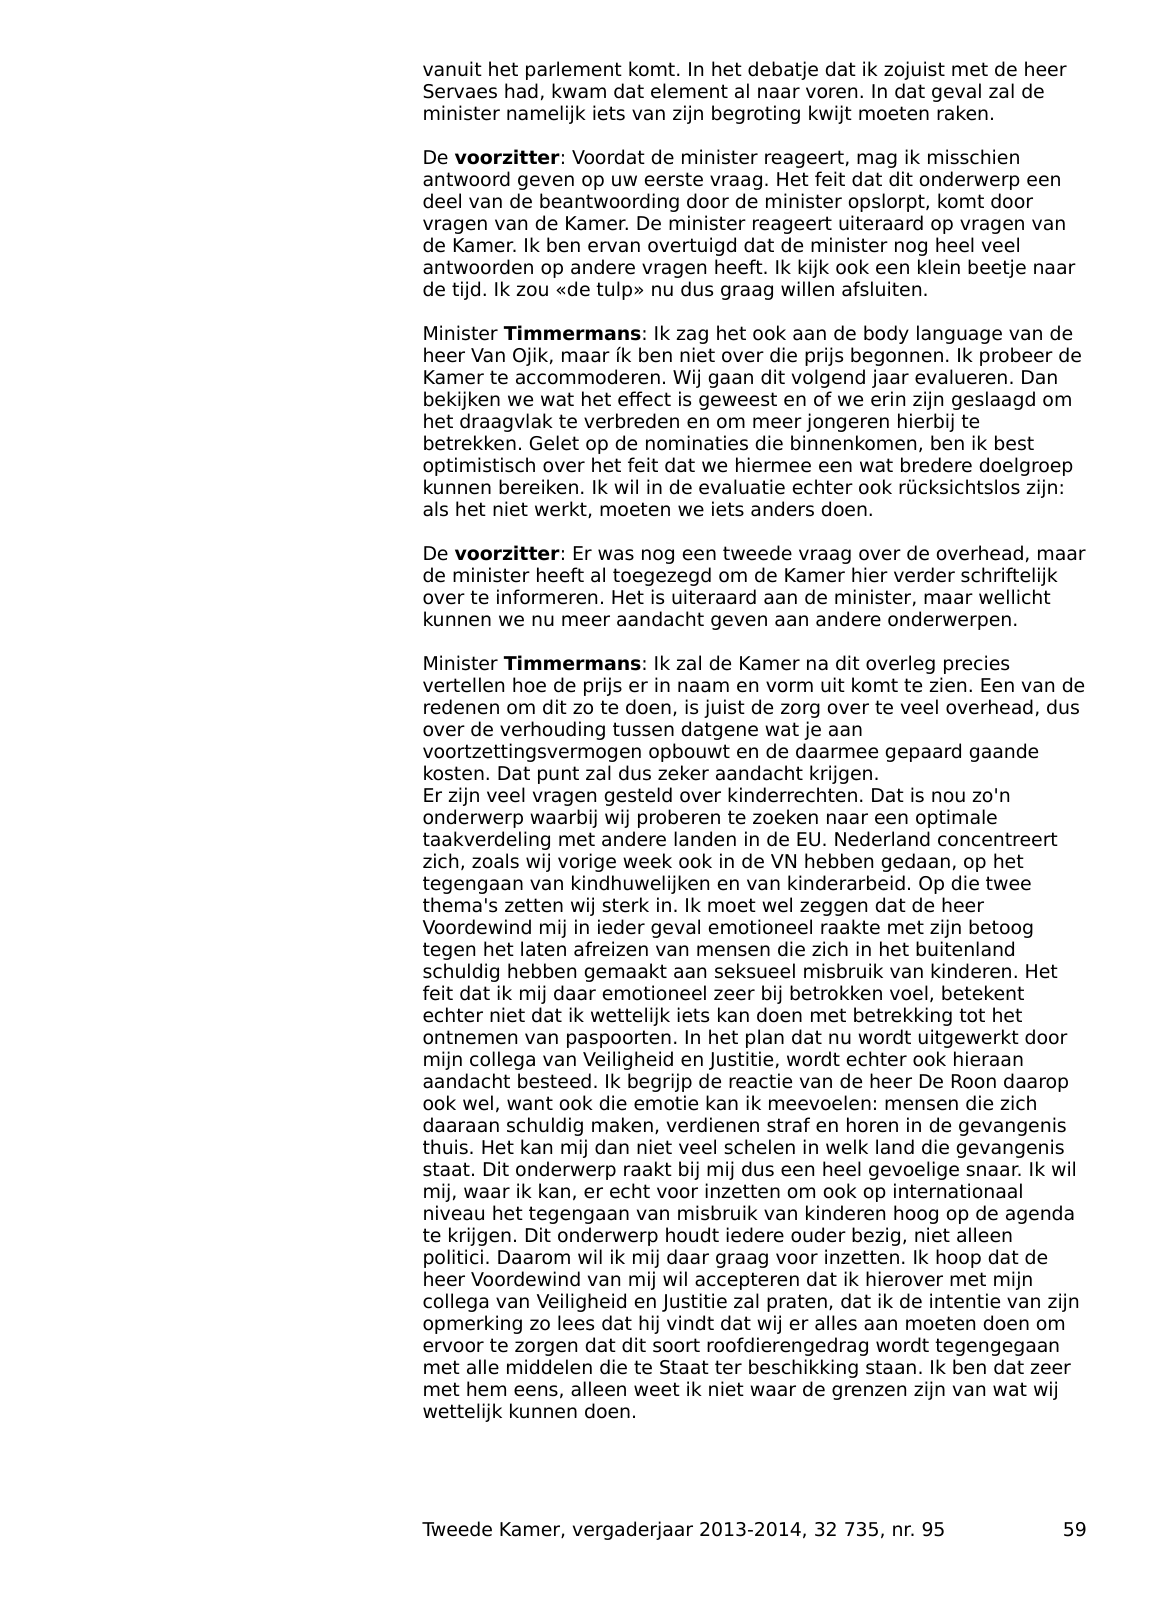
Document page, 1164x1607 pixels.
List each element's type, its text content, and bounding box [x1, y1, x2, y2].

text Minister Timmermans: Ik zag het ook aan de body language van de heer Van Ojik, maar ík ben niet over die prijs begonnen. Ik probeer de Kamer te accommoderen. Wij gaan dit volgend jaar evalueren. Dan bekijken we wat het effect is geweest en of we erin zijn geslaagd om het draagvlak te verbreden en om meer jongeren hierbij te betrekken. Gelet op de nominaties die binnenkomen, ben ik best optimistisch over het feit dat we hiermee een wat bredere doelgroep kunnen bereiken. Ik wil in de evaluatie echter ook rücksichtslos zijn: als het niet werkt, moeten we iets anders doen. [422, 323, 1087, 521]
text De voorzitter: Er was nog een tweede vraag over de overhead, maar de minister heeft al toegezegd om de Kamer hier verder schriftelijk over te informeren. Het is uiteraard aan de minister, maar wellicht kunnen we nu meer aandacht geven aan andere onderwerpen. [422, 543, 1087, 631]
text De voorzitter: Voordat de minister reageert, mag ik misschien antwoord geven op uw eerste vraag. Het feit dat dit onderwerp een deel van de beantwoording door de minister opslorpt, komt door vragen van de Kamer. De minister reageert uiteraard op vragen van de Kamer. Ik ben ervan overtuigd dat de minister nog heel veel antwoorden op andere vragen heeft. Ik kijk ook een klein beetje naar de tijd. Ik zou «de tulp» nu dus graag willen afsluiten. [422, 147, 1087, 301]
text Minister Timmermans: Ik zal de Kamer na dit overleg precies vertellen hoe de prijs er in naam en vorm uit komt te zien. Een van de redenen om dit zo te doen, is juist de zorg over te veel overhead, dus over de verhouding tussen datgene wat je aan voortzettingsvermogen opbouwt en de daarmee gepaard gaande kosten. Dat punt zal dus zeker aandacht krijgen. [422, 653, 1087, 785]
text Er zijn veel vragen gesteld over kinderrechten. Dat is nou zo'n onderwerp waarbij wij proberen te zoeken naar een optimale taakverdeling met andere landen in de EU. Nederland concentreert zich, zoals wij vorige week ook in de VN hebben gedaan, op het tegengaan van kindhuwelijken en van kinderarbeid. Op die twee thema's zetten wij sterk in. Ik moet wel zeggen dat de heer Voordewind mij in ieder geval emotioneel raakte met zijn betoog tegen het laten afreizen van mensen die zich in het buitenland schuldig hebben gemaakt aan seksueel misbruik van kinderen. Het feit dat ik mij daar emotioneel zeer bij betrokken voel, betekent echter niet dat ik wettelijk iets kan doen met betrekking tot het ontnemen van paspoorten. In het plan dat nu wordt uitgewerkt door mijn collega van Veiligheid en Justitie, wordt echter ook hieraan aandacht besteed. Ik begrijp de reactie van de heer De Roon daarop ook wel, want ook die emotie kan ik meevoelen: mensen die zich daaraan schuldig maken, verdienen straf en horen in de gevangenis thuis. Het kan mij dan niet veel schelen in welk land die gevangenis staat. Dit onderwerp raakt bij mij dus een heel gevoelige snaar. Ik wil mij, waar ik kan, er echt voor inzetten om ook op internationaal niveau het tegengaan van misbruik van kinderen hoog op de agenda te krijgen. Dit onderwerp houdt iedere ouder bezig, niet alleen politici. Daarom wil ik mij daar graag voor inzetten. Ik hoop dat de heer Voordewind van mij wil accepteren dat ik hierover met mijn collega van Veiligheid en Justitie zal praten, dat ik de intentie van zijn opmerking zo lees dat hij vindt dat wij er alles aan moeten doen om ervoor te zorgen dat dit soort roofdierengedrag wordt tegengegaan met alle middelen die te Staat ter beschikking staan. Ik ben dat zeer met hem eens, alleen weet ik niet waar de grenzen zijn van wat wij wettelijk kunnen doen. [422, 785, 1087, 1423]
text vanuit het parlement komt. In het debatje dat ik zojuist met de heer Servaes had, kwam dat element al naar voren. In dat geval zal de minister namelijk iets van zijn begroting kwijt moeten raken. [422, 59, 1087, 125]
